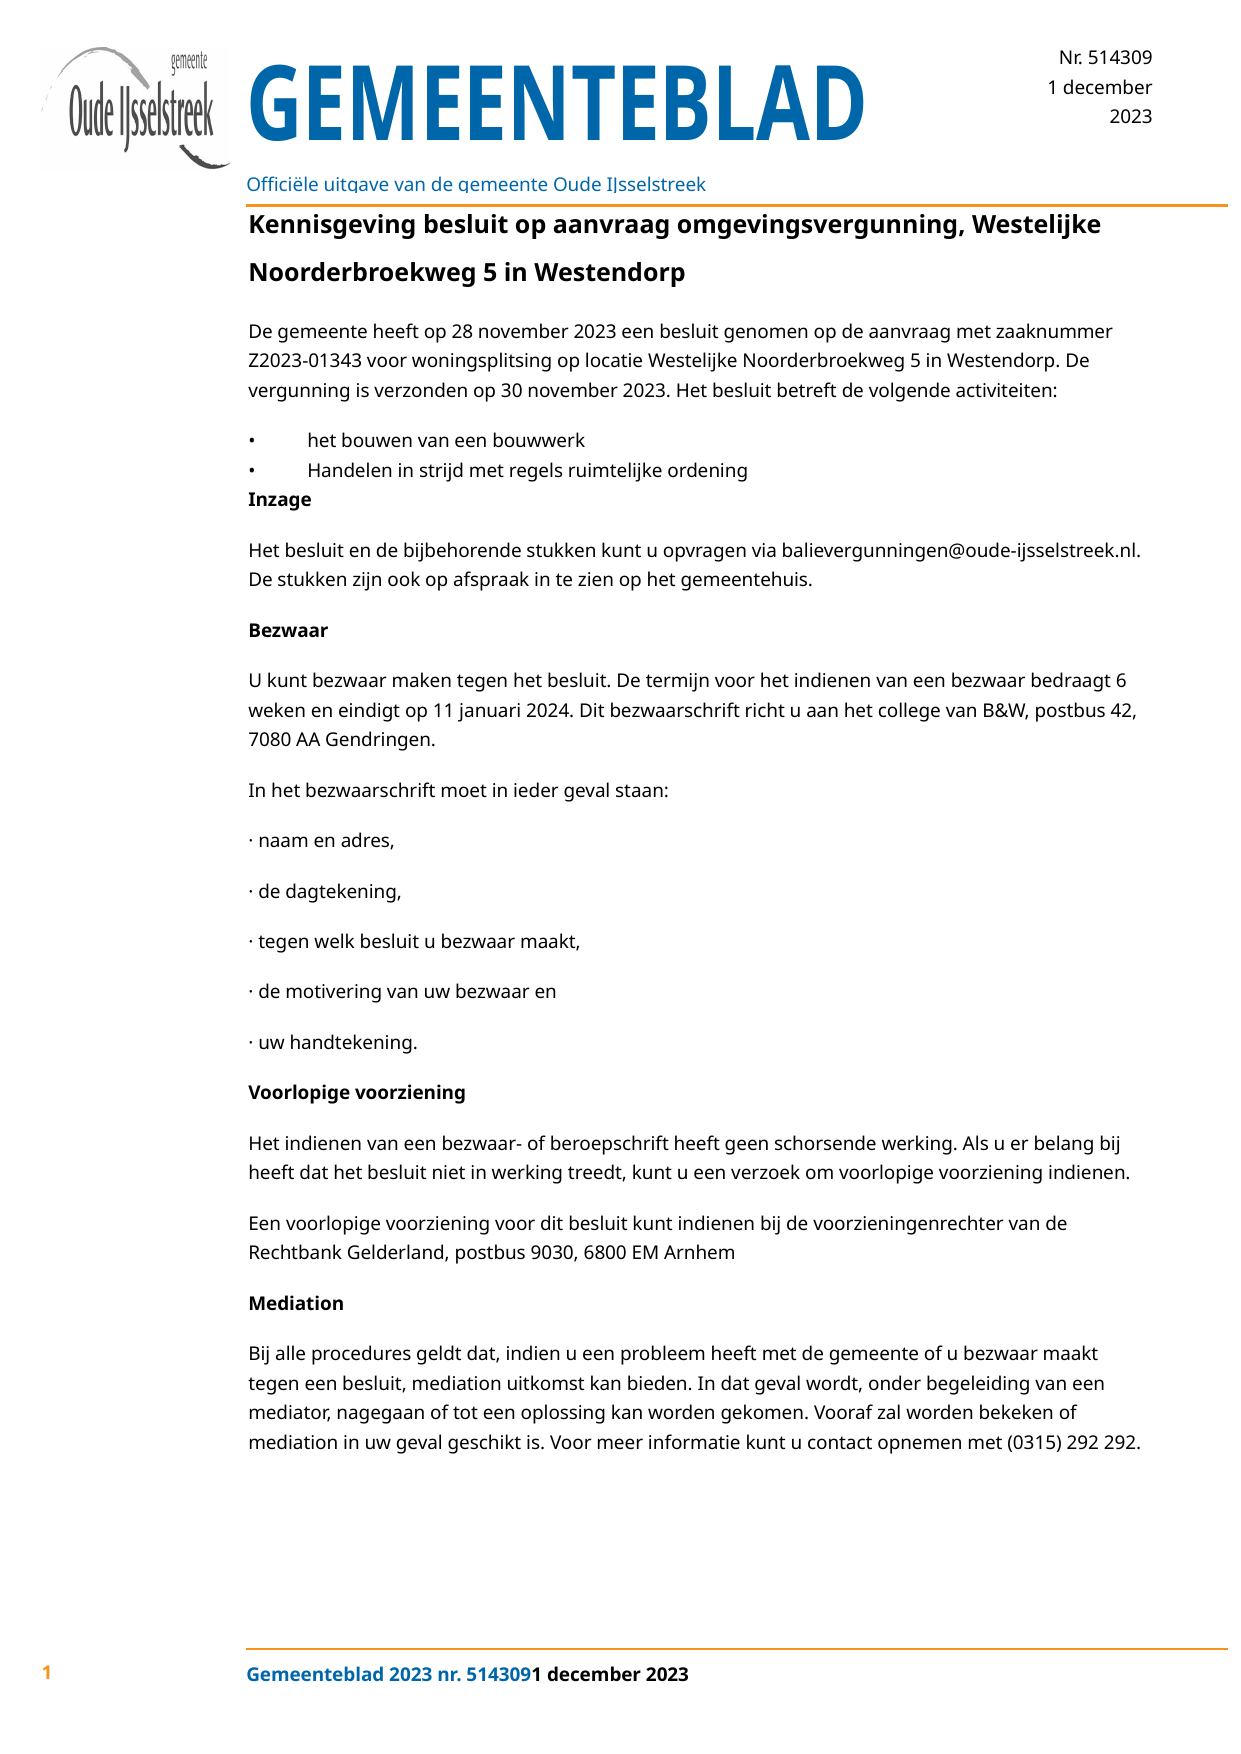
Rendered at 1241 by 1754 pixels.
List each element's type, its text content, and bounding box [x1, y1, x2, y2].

text De gemeente heeft op 28 november 2023 een besluit genomen op de aanvraag met zaaknummer Z2023-01343 voor woningsplitsing op locatie Westelijke Noorderbroekweg 5 in Westendorp. De vergunning is verzonden op 30 november 2023. Het besluit betreft de volgende activiteiten: [248, 318, 1152, 403]
text · uw handtekening. [248, 1029, 1152, 1055]
text Het indienen van een bezwaar- of beroepschrift heeft geen schorsende werking. Als u er belang bij heeft dat het besluit niet in werking treedt, kunt u een verzoek om voorlopige voorziening indienen. [248, 1130, 1152, 1185]
list het bouwen van een bouwwerk [248, 427, 1152, 453]
text Inzage [248, 487, 1152, 512]
text · de dagtekening, [248, 878, 1152, 904]
text Kennisgeving besluit op aanvraag omgevingsvergunning, Westelijke Noorderbroekweg 5 in Westendorp [248, 207, 1152, 288]
text · naam en adres, [248, 827, 1152, 853]
picture [41, 47, 231, 172]
text Voorlopige voorziening [248, 1079, 1152, 1105]
text Een voorlopige voorziening voor dit besluit kunt indienen bij de voorzieningenrechter van de Rechtbank Gelderland, postbus 9030, 6800 EM Arnhem [248, 1210, 1152, 1265]
text · tegen welk besluit u bezwaar maakt, [248, 928, 1152, 954]
text Bezwaar [248, 617, 1152, 643]
text · de motivering van uw bezwaar en [248, 979, 1152, 1004]
text In het bezwaarschrift moet in ieder geval staan: [248, 777, 1152, 803]
text U kunt bezwaar maken tegen het besluit. De termijn voor het indienen van een bezwaar bedraagt 6 weken en eindigt op 11 januari 2024. Dit bezwaarschrift richt u aan het college van B&W, postbus 42, 7080 AA Gendringen. [248, 667, 1152, 752]
text Mediation [248, 1290, 1152, 1316]
text Bij alle procedures geldt dat, indien u een probleem heeft met de gemeente of u bezwaar maakt tegen een besluit, mediation uitkomst kan bieden. In dat geval wordt, onder begeleiding van een mediator, nagegaan of tot een oplossing kan worden gekomen. Vooraf zal worden bekeken of mediation in uw geval geschikt is. Voor meer informatie kunt u contact opnemen met (0315) 292 292. [248, 1340, 1152, 1455]
list Handelen in strijd met regels ruimtelijke ordening [248, 457, 1152, 483]
text Het besluit en de bijbehorende stukken kunt u opvragen via balievergunningen@oude-ijsselstreek.nl. De stukken zijn ook op afspraak in te zien op het gemeentehuis. [248, 537, 1152, 592]
